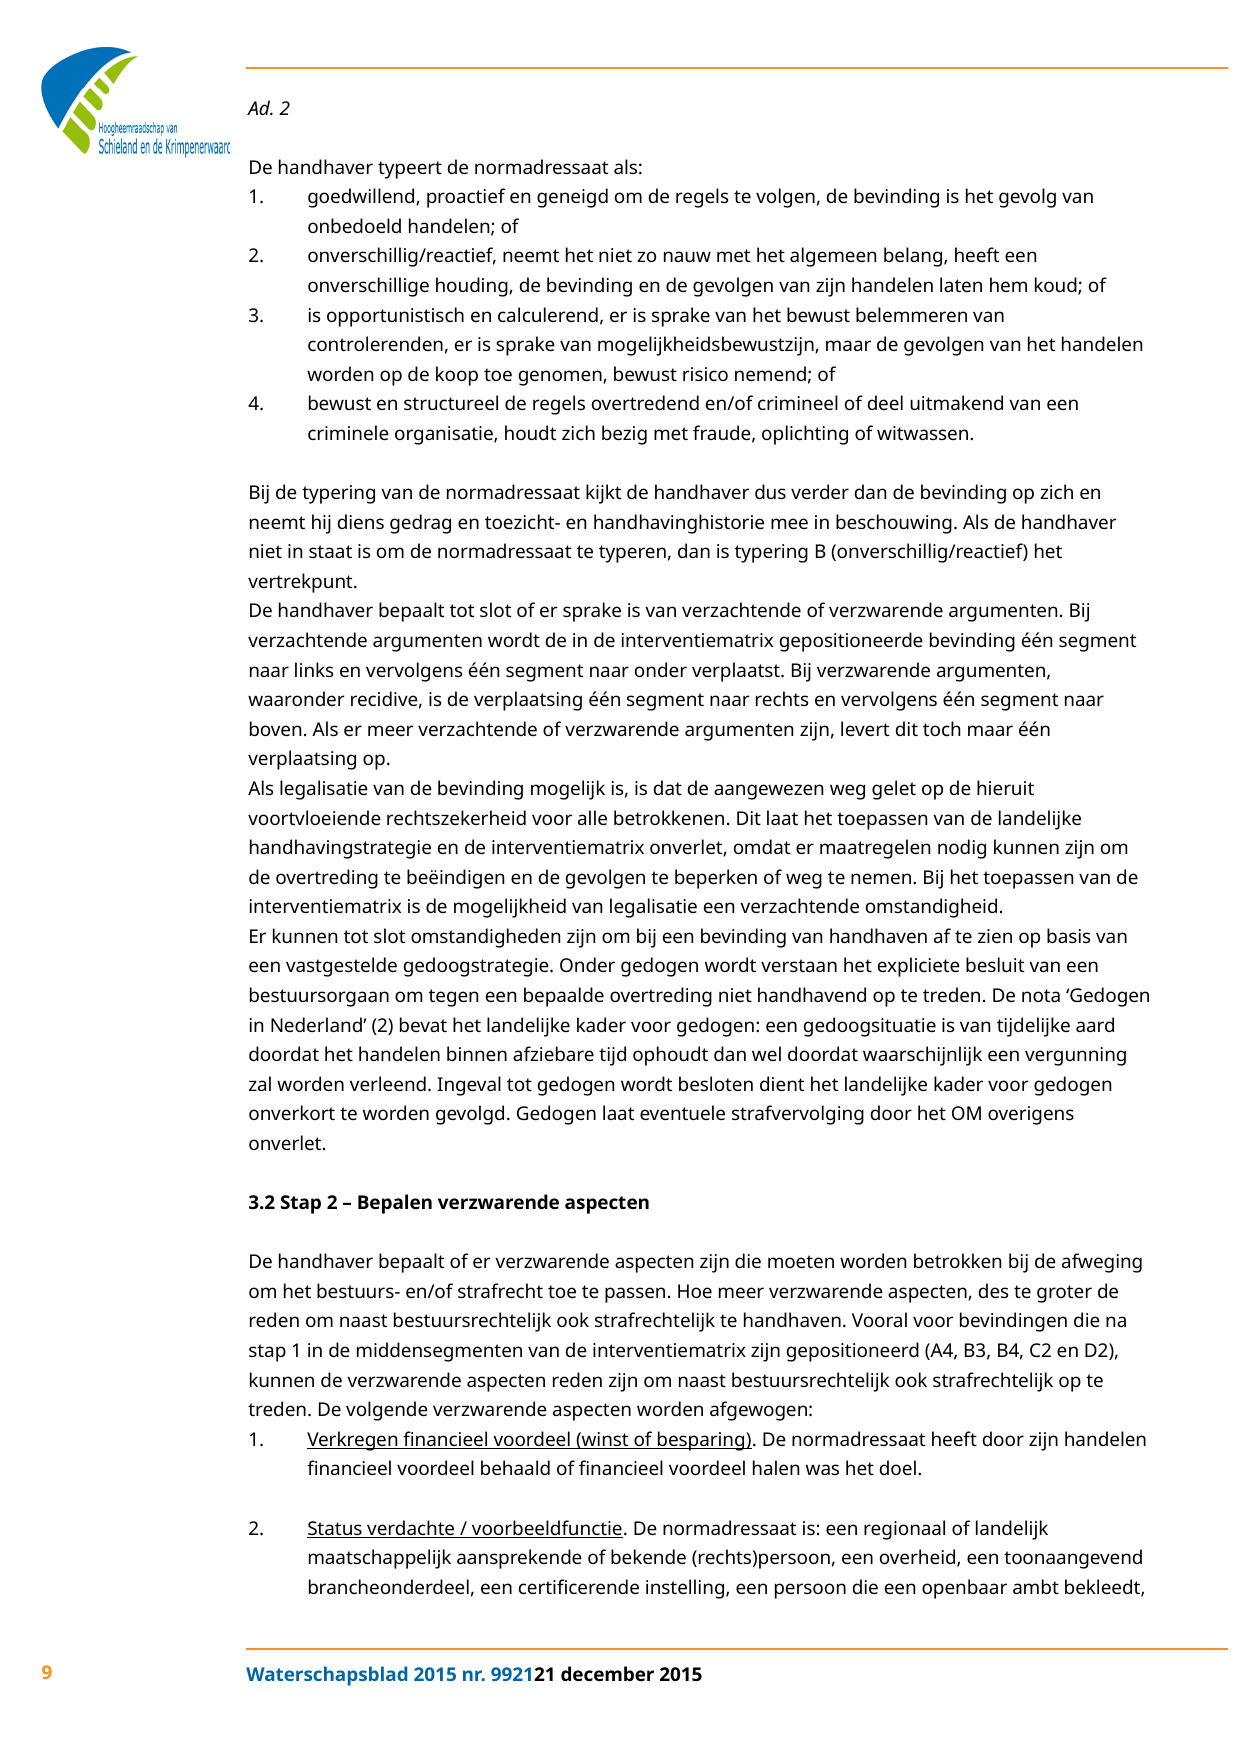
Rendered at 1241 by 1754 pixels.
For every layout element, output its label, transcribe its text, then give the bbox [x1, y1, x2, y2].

text Als legalisatie van de bevinding mogelijk is, is dat de aangewezen weg gelet op de hieruit voortvloeiende rechtszekerheid voor alle betrokkenen. Dit laat het toepassen van de landelijke handhavingstrategie en de interventiematrix onverlet, omdat er maatregelen nodig kunnen zijn om de overtreding te beëindigen en de gevolgen te beperken of weg te nemen. Bij het toepassen van de interventiematrix is de mogelijkheid van legalisatie een verzachtende omstandigheid. [248, 775, 1152, 919]
picture [41, 47, 231, 172]
list bewust en structureel de regels overtredend en/of crimineel of deel uitmakend van een criminele organisatie, houdt zich bezig met fraude, oplichting of witwassen. [248, 391, 1152, 446]
list onverschillig/reactief, neemt het niet zo nauw met het algemeen belang, heeft een onverschillige houding, de bevinding en de gevolgen van zijn handelen laten hem koud; of [248, 243, 1152, 298]
text Bij de typering van de normadressaat kijkt de handhaver dus verder dan de bevinding op zich en neemt hij diens gedrag en toezicht- en handhavinghistorie mee in beschouwing. Als de handhaver niet in staat is om de normadressaat te typeren, dan is typering B (onverschillig/reactief) het vertrekpunt. [248, 479, 1152, 594]
text 3.2 Stap 2 – Bepalen verzwarende aspecten [248, 1189, 1152, 1215]
text Er kunnen tot slot omstandigheden zijn om bij een bevinding van handhaven af te zien op basis van een vastgestelde gedoogstrategie. Onder gedogen wordt verstaan het expliciete besluit van een bestuursorgaan om tegen een bepaalde overtreding niet handhavend op te treden. De nota ‘Gedogen in Nederland’ (2) bevat het landelijke kader voor gedogen: een gedoogsituatie is van tijdelijke aard doordat het handelen binnen afziebare tijd ophoudt dan wel doordat waarschijnlijk een vergunning zal worden verleend. Ingeval tot gedogen wordt besloten dient het landelijke kader voor gedogen onverkort te worden gevolgd. Gedogen laat eventuele strafvervolging door het OM overigens onverlet. [248, 923, 1152, 1156]
text Ad. 2 [248, 95, 1152, 121]
list goedwillend, proactief en geneigd om de regels te volgen, de bevinding is het gevolg van onbedoeld handelen; of [248, 183, 1152, 239]
list Status verdachte / voorbeeldfunctie. De normadressaat is: een regionaal of landelijk maatschappelijk aansprekende of bekende (rechts)persoon, een overheid, een toonaangevend brancheonderdeel, een certificerende instelling, een persoon die een openbaar ambt bekleedt, [248, 1515, 1152, 1600]
text De handhaver bepaalt of er verzwarende aspecten zijn die moeten worden betrokken bij de afweging om het bestuurs- en/of strafrecht toe te passen. Hoe meer verzwarende aspecten, des te groter de reden om naast bestuursrechtelijk ook strafrechtelijk te handhaven. Vooral voor bevindingen die na stap 1 in de middensegmenten van de interventie­matrix zijn gepositioneerd (A4, B3, B4, C2 en D2), kunnen de verzwarende aspecten reden zijn om naast bestuursrechtelijk ook strafrechtelijk op te treden. De volgende verzwarende aspecten worden afgewogen: [248, 1248, 1152, 1422]
text De handhaver bepaalt tot slot of er sprake is van verzachtende of verzwarende argumenten. Bij verzachtende argumenten wordt de in de interventiematrix gepositioneerde bevinding één segment naar links en vervolgens één segment naar onder verplaatst. Bij verzwarende argumenten, waaronder recidive, is de verplaatsing één segment naar rechts en vervolgens één segment naar boven. Als er meer verzachtende of verzwarende argumenten zijn, levert dit toch maar één verplaatsing op. [248, 598, 1152, 771]
list is opportunistisch en calculerend, er is sprake van het bewust belemmeren van controlerenden, er is sprake van mogelijkheidsbewustzijn, maar de gevolgen van het handelen worden op de koop toe genomen, bewust risico nemend; of [248, 302, 1152, 387]
list Verkregen financieel voordeel (winst of besparing). De normadressaat heeft door zijn handelen financieel voordeel behaald of financieel voordeel halen was het doel. [248, 1426, 1152, 1481]
text De handhaver typeert de normadressaat als: [248, 154, 1152, 180]
